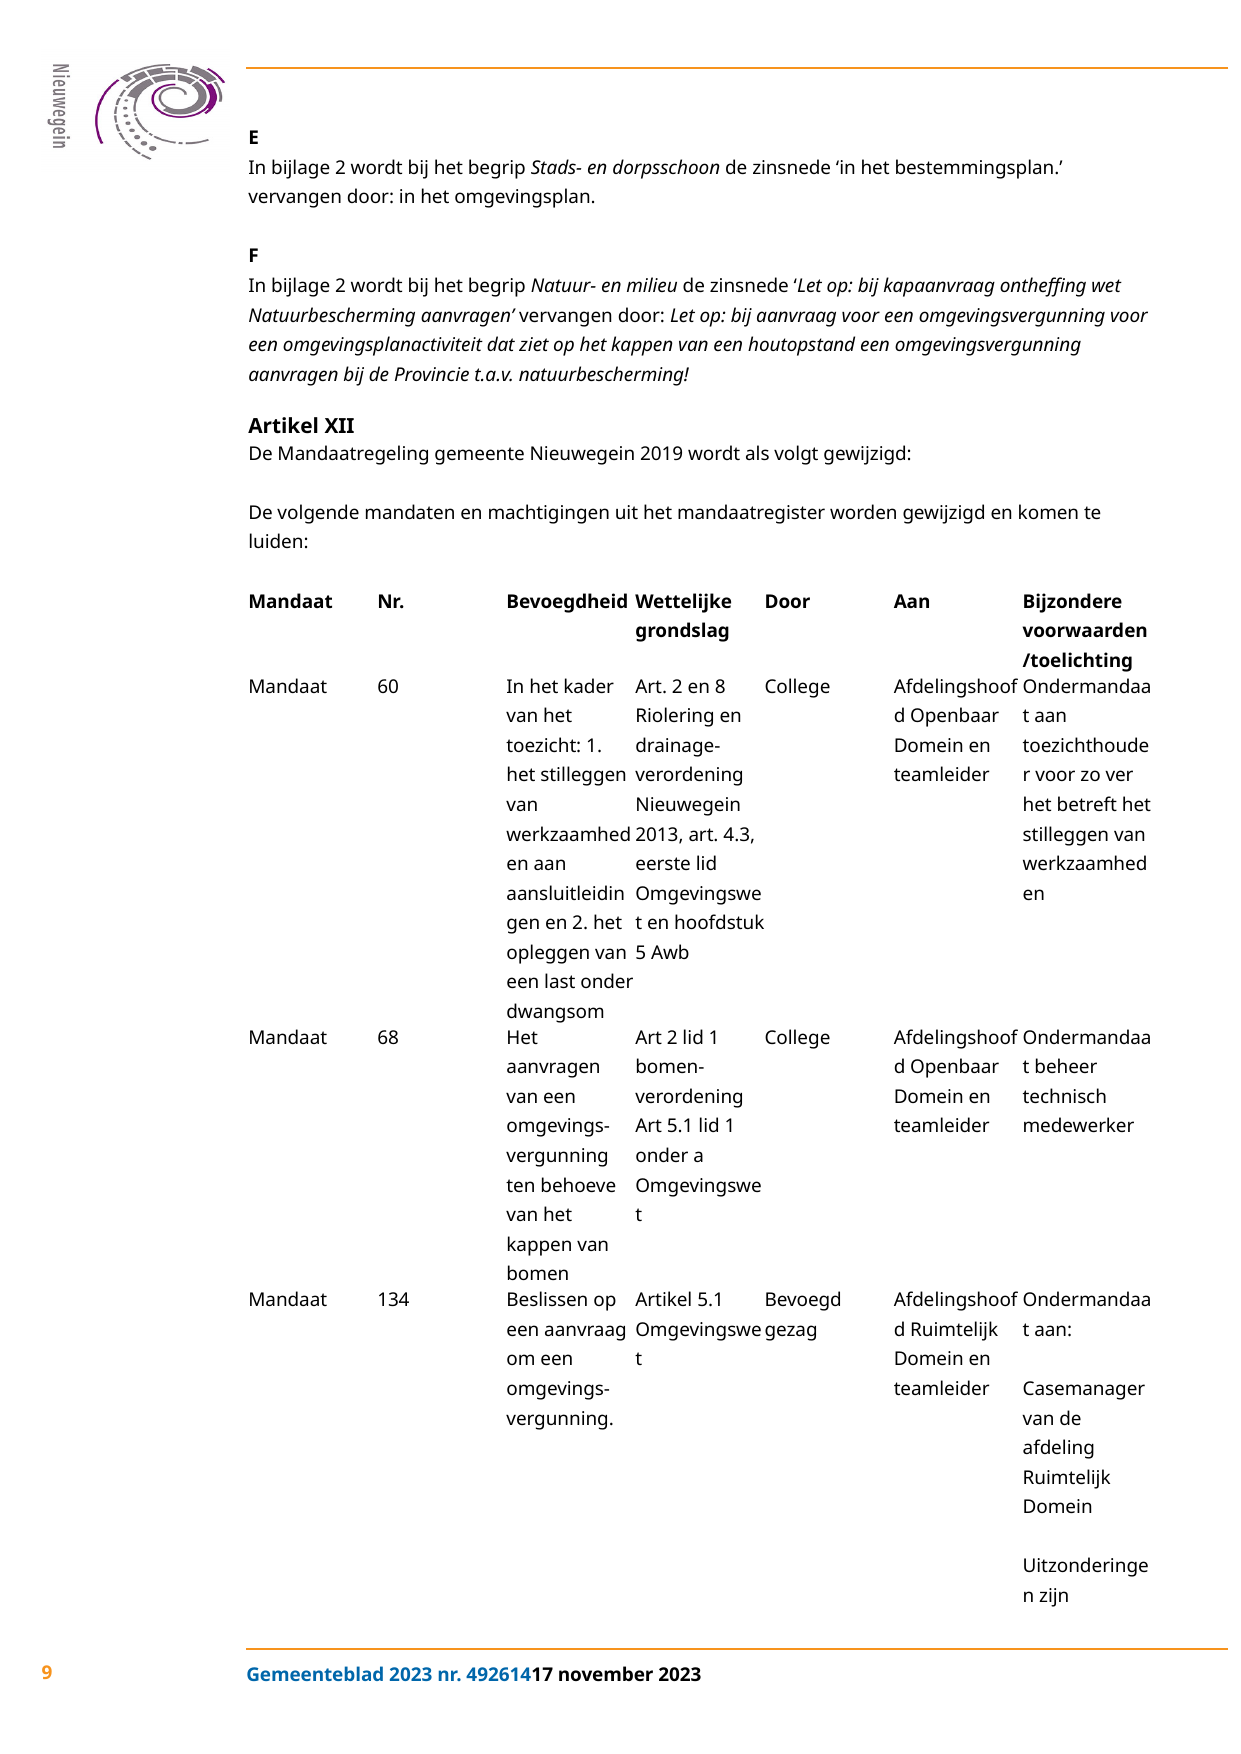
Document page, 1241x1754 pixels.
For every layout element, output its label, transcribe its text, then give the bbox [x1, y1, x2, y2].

table_cell Artikel 5.1 Omgevingswet [635, 1286, 764, 1608]
table_cell College [764, 673, 893, 1024]
table_header Bijzondere voorwaarden/toelichting [1023, 588, 1152, 673]
table_cell Mandaat [248, 673, 377, 1024]
table_cell 134 [377, 1286, 506, 1608]
table_cell Art. 2 en 8 Riolering en drainage-verordening Nieuwegein 2013, art. 4.3, eerste lid Omgevingswet en hoofdstuk 5 Awb [635, 673, 764, 1024]
table_cell Ondermandaat beheer technisch medewerker [1023, 1024, 1152, 1286]
text In bijlage 2 wordt bij het begrip Natuur- en milieu de zinsnede ‘Let op: bij kapaanvraag ontheffing wet Natuurbescherming aanvragen’ vervangen door: Let op: bij aanvraag voor een omgevingsvergunning voor een omgevingsplanactiviteit dat ziet op het kappen van een houtopstand een omgevingsvergunning aanvragen bij de Provincie t.a.v. natuurbescherming! [248, 272, 1152, 387]
table_cell Bevoegd gezag [764, 1286, 893, 1608]
text In bijlage 2 wordt bij het begrip Stads- en dorpsschoon de zinsnede ‘in het bestemmingsplan.’ vervangen door: in het omgevingsplan. [248, 154, 1152, 209]
table_cell Beslissen op een aanvraag om een omgevings-vergunning. [506, 1286, 635, 1608]
table_cell College [764, 1024, 893, 1286]
table_cell Mandaat [248, 1286, 377, 1608]
table_cell Ondermandaat aan: Casemanager van de afdeling Ruimtelijk Domein Uitzonderingen zijn [1023, 1286, 1152, 1608]
table_cell 68 [377, 1024, 506, 1286]
table_header Mandaat [248, 588, 377, 673]
table_cell 60 [377, 673, 506, 1024]
table_cell Afdelingshoofd Openbaar Domein en teamleider [894, 1024, 1022, 1286]
table_header Aan [894, 588, 1022, 673]
table_header Wettelijke grondslag [635, 588, 764, 673]
text F [248, 243, 1152, 268]
table_header Nr. [377, 588, 506, 673]
table_header Bevoegdheid [506, 588, 635, 673]
text De Mandaatregeling gemeente Nieuwegein 2019 wordt als volgt gewijzigd: [248, 440, 1152, 466]
table_cell In het kader van het toezicht: 1. het stilleggen van werkzaamheden aan aansluitleidingen en 2. het opleggen van een last onder dwangsom [506, 673, 635, 1024]
text De volgende mandaten en machtigingen uit het mandaatregister worden gewijzigd en komen te luiden: [248, 499, 1152, 554]
picture [41, 47, 231, 172]
table_cell Art 2 lid 1 bomen-verordening Art 5.1 lid 1 onder a Omgevingswet [635, 1024, 764, 1286]
table_cell Mandaat [248, 1024, 377, 1286]
text Artikel XII [248, 411, 1152, 440]
table_cell Ondermandaat aan toezichthouder voor zo ver het betreft het stilleggen van werkzaamheden [1023, 673, 1152, 1024]
text E [248, 124, 1152, 150]
table_header Door [764, 588, 893, 673]
table_cell Het aanvragen van een omgevings-vergunning ten behoeve van het kappen van bomen [506, 1024, 635, 1286]
table_cell Afdelingshoofd Openbaar Domein en teamleider [894, 673, 1022, 1024]
table_cell Afdelingshoofd Ruimtelijk Domein en teamleider [894, 1286, 1022, 1608]
